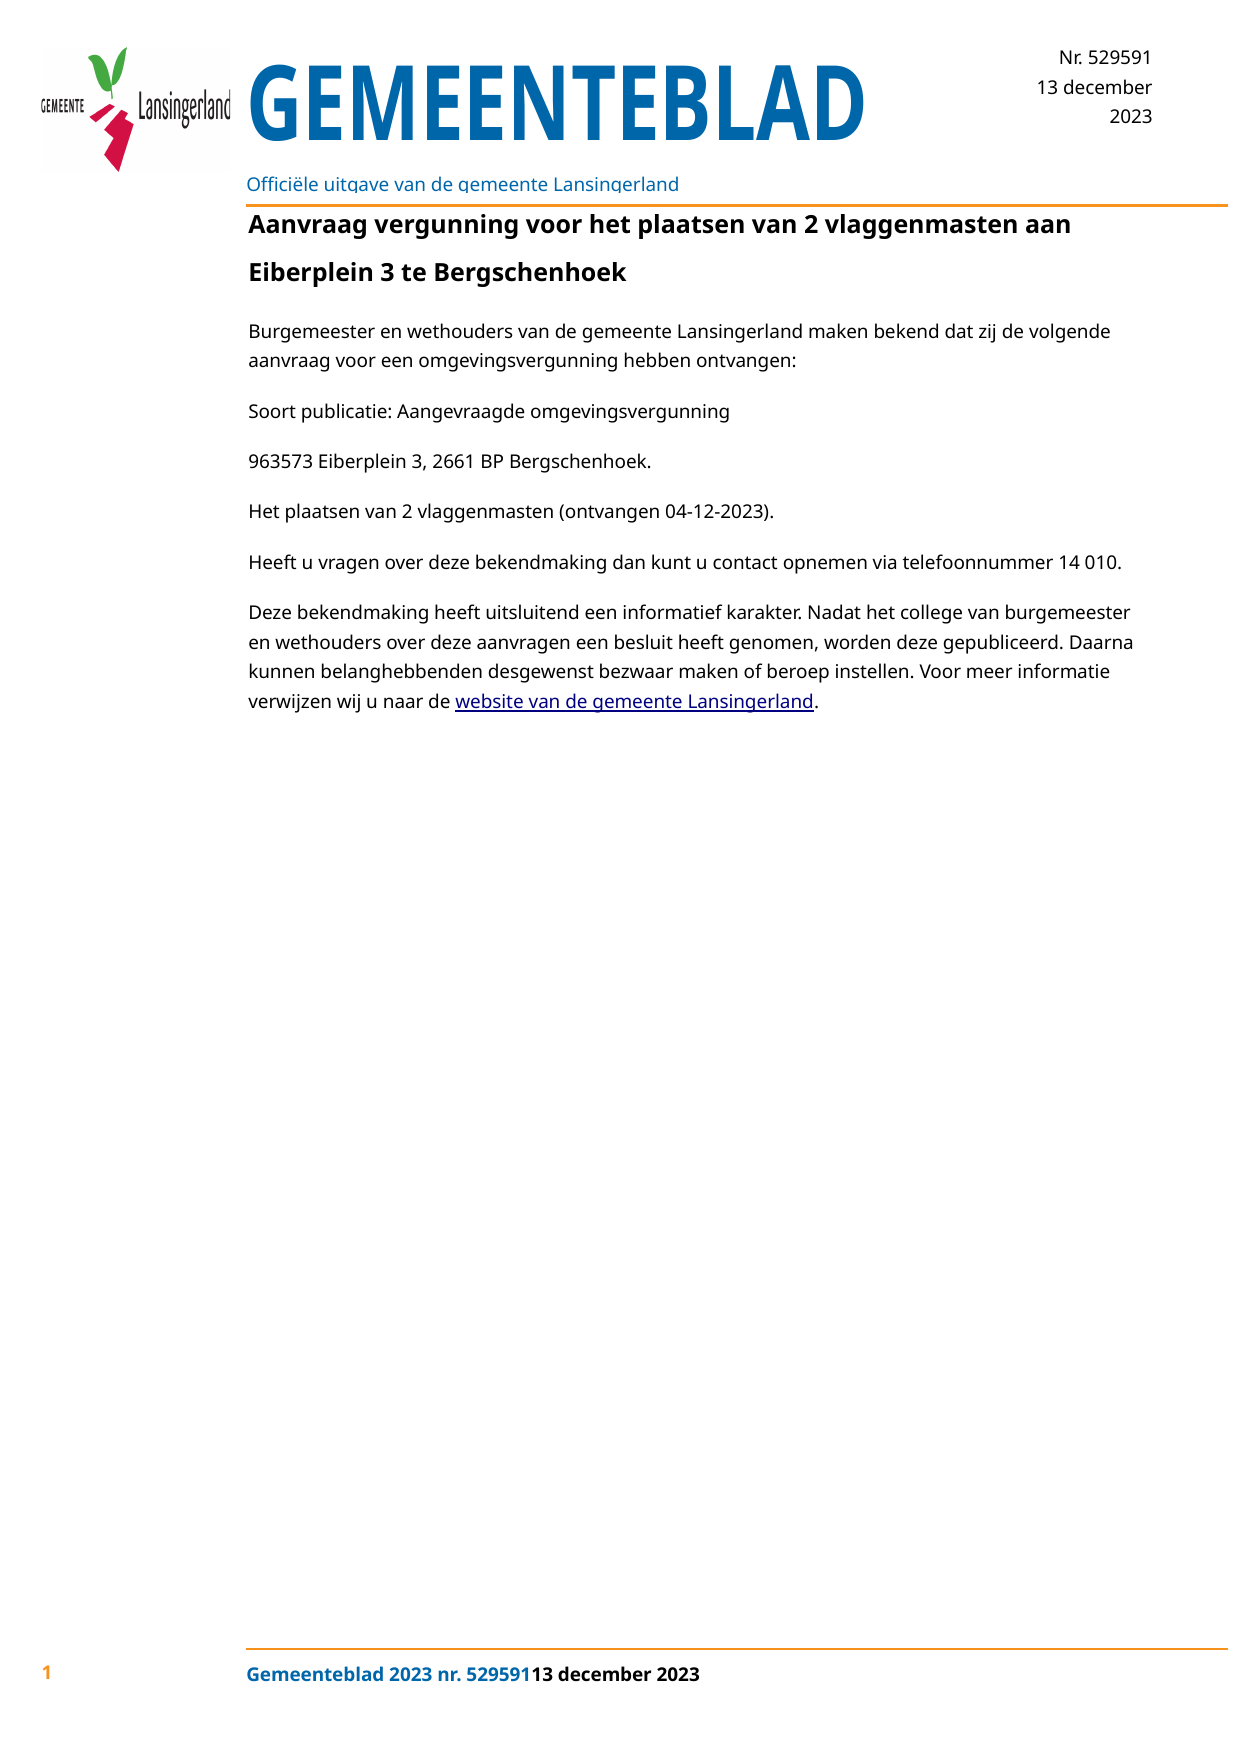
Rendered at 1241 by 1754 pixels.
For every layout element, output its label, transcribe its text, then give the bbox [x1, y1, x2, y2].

text Burgemeester en wethouders van de gemeente Lansingerland maken bekend dat zij de volgende aanvraag voor een omgevingsvergunning hebben ontvangen: [248, 318, 1152, 373]
text Deze bekendmaking heeft uitsluitend een informatief karakter. Nadat het college van burgemeester en wethouders over deze aanvragen een besluit heeft genomen, worden deze gepubliceerd. Daarna kunnen belanghebbenden desgewenst bezwaar maken of beroep instellen. Voor meer informatie verwijzen wij u naar de website van de gemeente Lansingerland. [248, 599, 1152, 714]
text Het plaatsen van 2 vlaggenmasten (ontvangen 04-12-2023). [248, 499, 1152, 524]
text 963573 Eiberplein 3, 2661 BP Bergschenhoek. [248, 448, 1152, 474]
text Soort publicatie: Aangevraagde omgevingsvergunning [248, 398, 1152, 424]
text Heeft u vragen over deze bekendmaking dan kunt u contact opnemen via telefoonnummer 14 010. [248, 549, 1152, 575]
text Aanvraag vergunning voor het plaatsen van 2 vlaggenmasten aan Eiberplein 3 te Bergschenhoek [248, 207, 1152, 288]
picture [41, 47, 231, 172]
